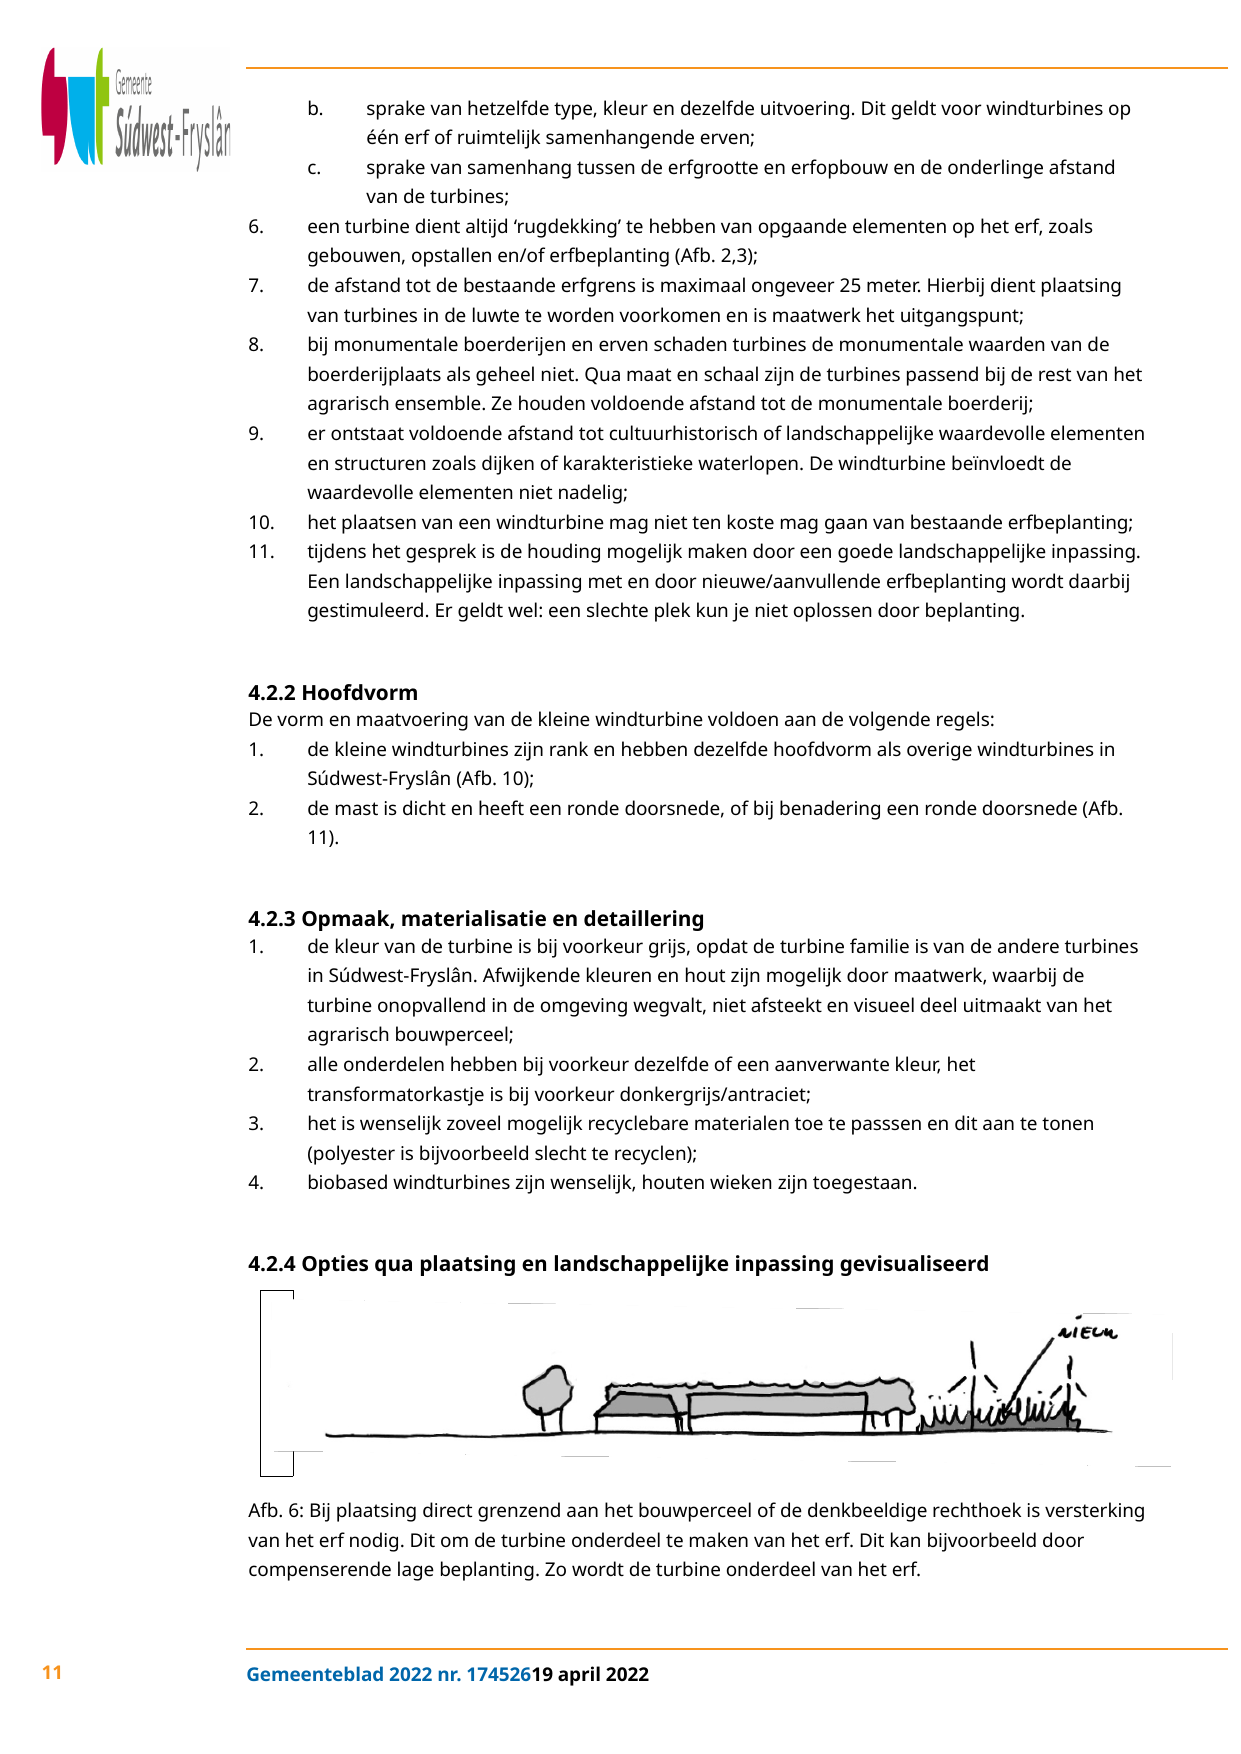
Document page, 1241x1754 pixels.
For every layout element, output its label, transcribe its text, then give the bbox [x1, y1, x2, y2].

list sprake van samenhang tussen de erfgrootte en erfopbouw en de onderlinge afstand van de turbines; [307, 154, 1152, 209]
list de kleine windturbines zijn rank en hebben dezelfde hoofdvorm als overige windturbines in Súdwest-Fryslân (Afb. 10); [248, 736, 1152, 791]
list het is wenselijk zoveel mogelijk recyclebare materialen toe te passsen en dit aan te tonen (polyester is bijvoorbeeld slecht te recyclen); [248, 1110, 1152, 1166]
picture [41, 47, 231, 172]
list tijdens het gesprek is de houding mogelijk maken door een goede landschappelijke inpassing. Een landschappelijke inpassing met en door nieuwe/aanvullende erfbeplanting wordt daarbij gestimuleerd. Er geldt wel: een slechte plek kun je niet oplossen door beplanting. [248, 538, 1152, 623]
text 4.2.4 Opties qua plaatsing en landschappelijke inpassing gevisualiseerd [248, 1249, 1152, 1278]
list de kleur van de turbine is bij voorkeur grijs, opdat de turbine familie is van de andere turbines in Súdwest-Fryslân. Afwijkende kleuren en hout zijn mogelijk door maatwerk, waarbij de turbine onopvallend in de omgeving wegvalt, niet afsteekt en visueel deel uitmaakt van het agrarisch bouwperceel; [248, 933, 1152, 1047]
text 4.2.2 Hoofdvorm [248, 678, 1152, 706]
list sprake van hetzelfde type, kleur en dezelfde uitvoering. Dit geldt voor windturbines op één erf of ruimtelijk samenhangende erven; [307, 95, 1152, 150]
list bij monumentale boerderijen en erven schaden turbines de monumentale waarden van de boerderijplaats als geheel niet. Qua maat en schaal zijn de turbines passend bij de rest van het agrarisch ensemble. Ze houden voldoende afstand tot de monumentale boerderij; [248, 331, 1152, 416]
list de afstand tot de bestaande erfgrens is maximaal ongeveer 25 meter. Hierbij dient plaatsing van turbines in de luwte te worden voorkomen en is maatwerk het uitgangspunt; [248, 272, 1152, 328]
list alle onderdelen hebben bij voorkeur dezelfde of een aanverwante kleur, het transformatorkastje is bij voorkeur donkergrijs/antraciet; [248, 1051, 1152, 1107]
list er ontstaat voldoende afstand tot cultuurhistorisch of landschappelijke waardevolle elementen en structuren zoals dijken of karakteristieke waterlopen. De windturbine beïnvloedt de waardevolle elementen niet nadelig; [248, 420, 1152, 505]
text Afb. 6: Bij plaatsing direct grenzend aan het bouwperceel of de denkbeeldige rechthoek is versterking van het erf nodig. Dit om de turbine onderdeel te maken van het erf. Dit kan bijvoorbeeld door compenserende lage beplanting. Zo wordt de turbine onderdeel van het erf. [248, 1497, 1152, 1582]
list de mast is dicht en heeft een ronde doorsnede, of bij benadering een ronde doorsnede (Afb. 11). [248, 795, 1152, 850]
picture [268, 1298, 1173, 1467]
list biobased windturbines zijn wenselijk, houten wieken zijn toegestaan. [248, 1169, 1152, 1195]
text 4.2.3 Opmaak, materialisatie en detaillering [248, 904, 1152, 933]
list het plaatsen van een windturbine mag niet ten koste mag gaan van bestaande erfbeplanting; [248, 509, 1152, 535]
list een turbine dient altijd ‘rugdekking’ te hebben van opgaande elementen op het erf, zoals gebouwen, opstallen en/of erfbeplanting (Afb. 2,3); [248, 213, 1152, 268]
text De vorm en maatvoering van de kleine windturbine voldoen aan de volgende regels: [248, 706, 1152, 732]
